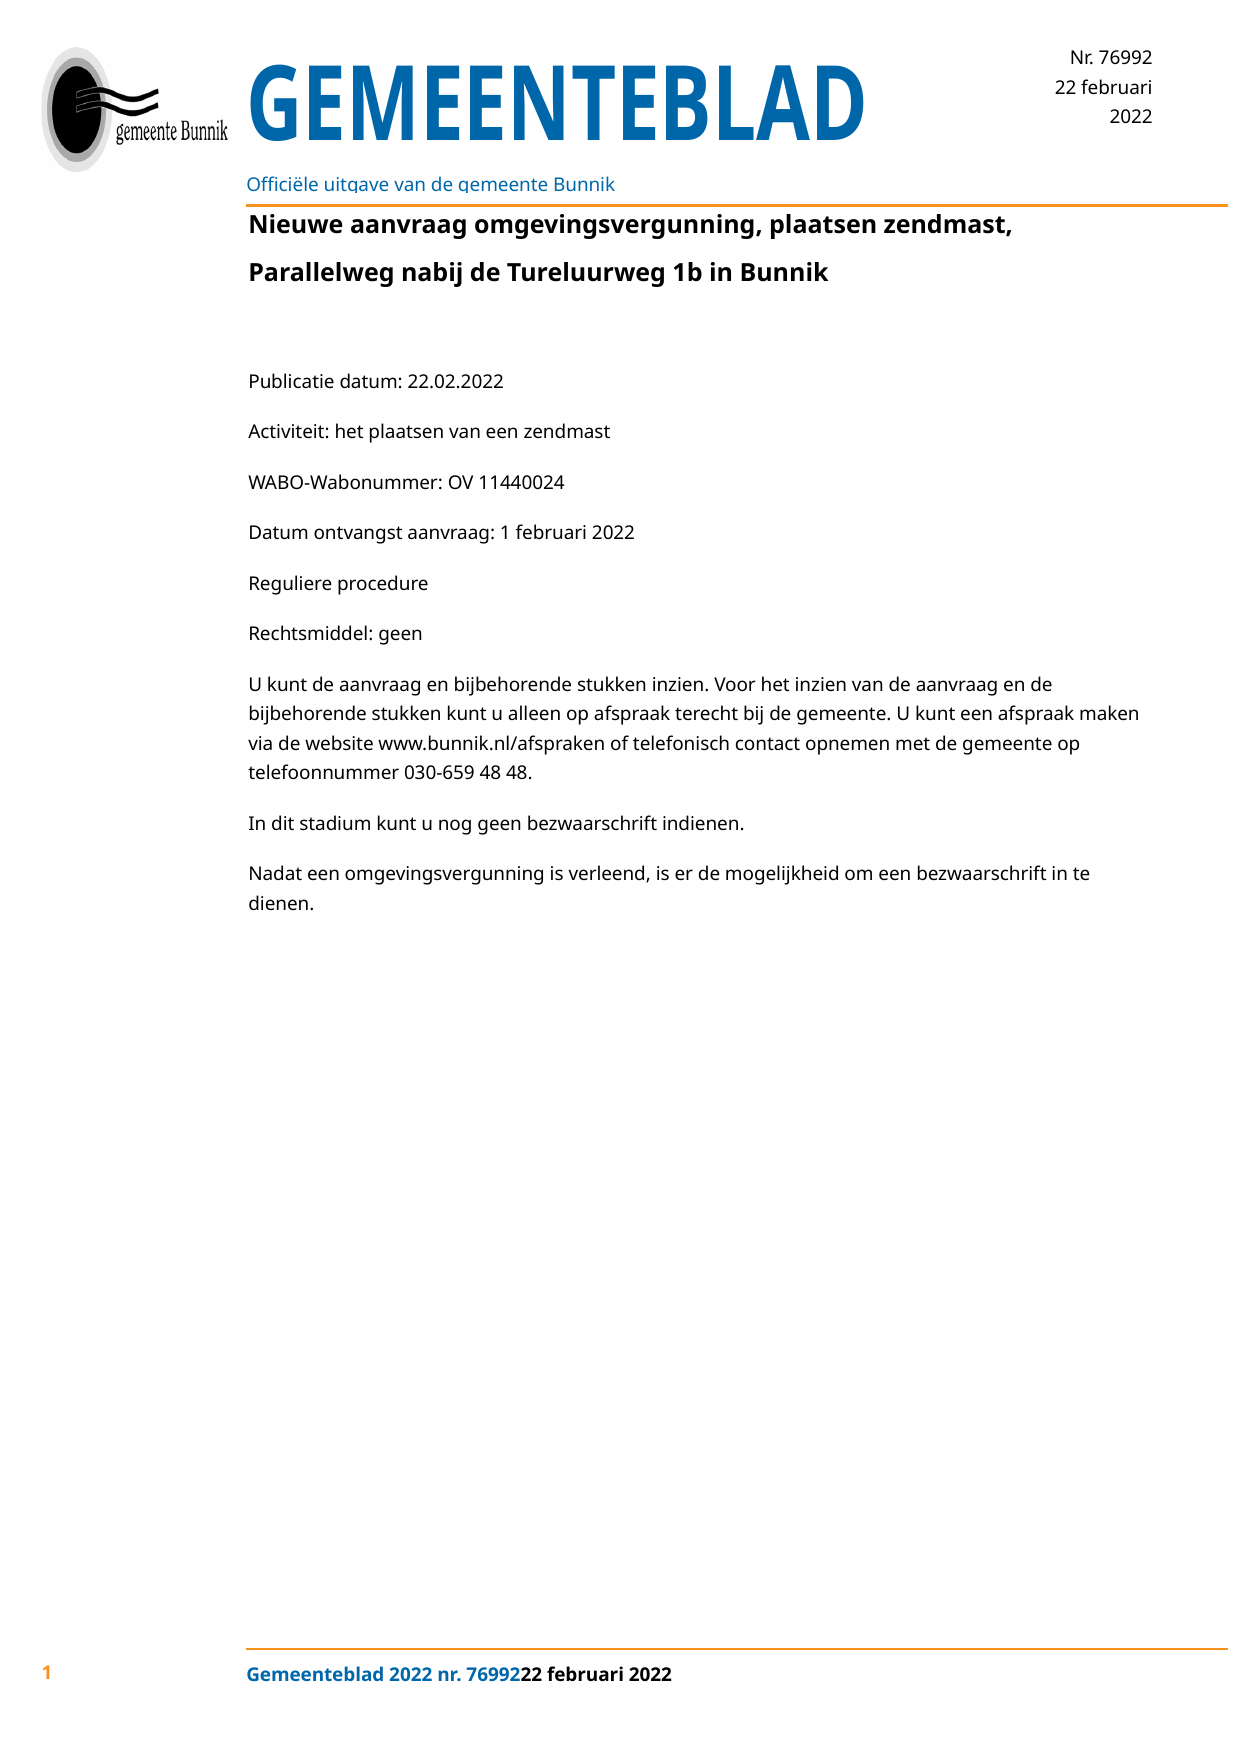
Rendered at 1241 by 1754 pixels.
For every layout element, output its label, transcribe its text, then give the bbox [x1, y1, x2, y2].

text Reguliere procedure [248, 570, 1152, 596]
text Nadat een omgevingsvergunning is verleend, is er de mogelijkheid om een bezwaarschrift in te dienen. [248, 860, 1152, 916]
text U kunt de aanvraag en bijbehorende stukken inzien. Voor het inzien van de aanvraag en de bijbehorende stukken kunt u alleen op afspraak terecht bij de gemeente. U kunt een afspraak maken via de website www.bunnik.nl/afspraken of telefonisch contact opnemen met de gemeente op telefoonnummer 030-659 48 48. [248, 671, 1152, 785]
text WABO-Wabonummer: OV 11440024 [248, 469, 1152, 495]
text Datum ontvangst aanvraag: 1 februari 2022 [248, 519, 1152, 545]
text In dit stadium kunt u nog geen bezwaarschrift indienen. [248, 810, 1152, 836]
picture [41, 47, 231, 172]
text Activiteit: het plaatsen van een zendmast [248, 419, 1152, 444]
text Rechtsmiddel: geen [248, 620, 1152, 646]
text Nieuwe aanvraag omgevingsvergunning, plaatsen zendmast, Parallelweg nabij de Tureluurweg 1b in Bunnik [248, 207, 1152, 288]
text Publicatie datum: 22.02.2022 [248, 368, 1152, 394]
